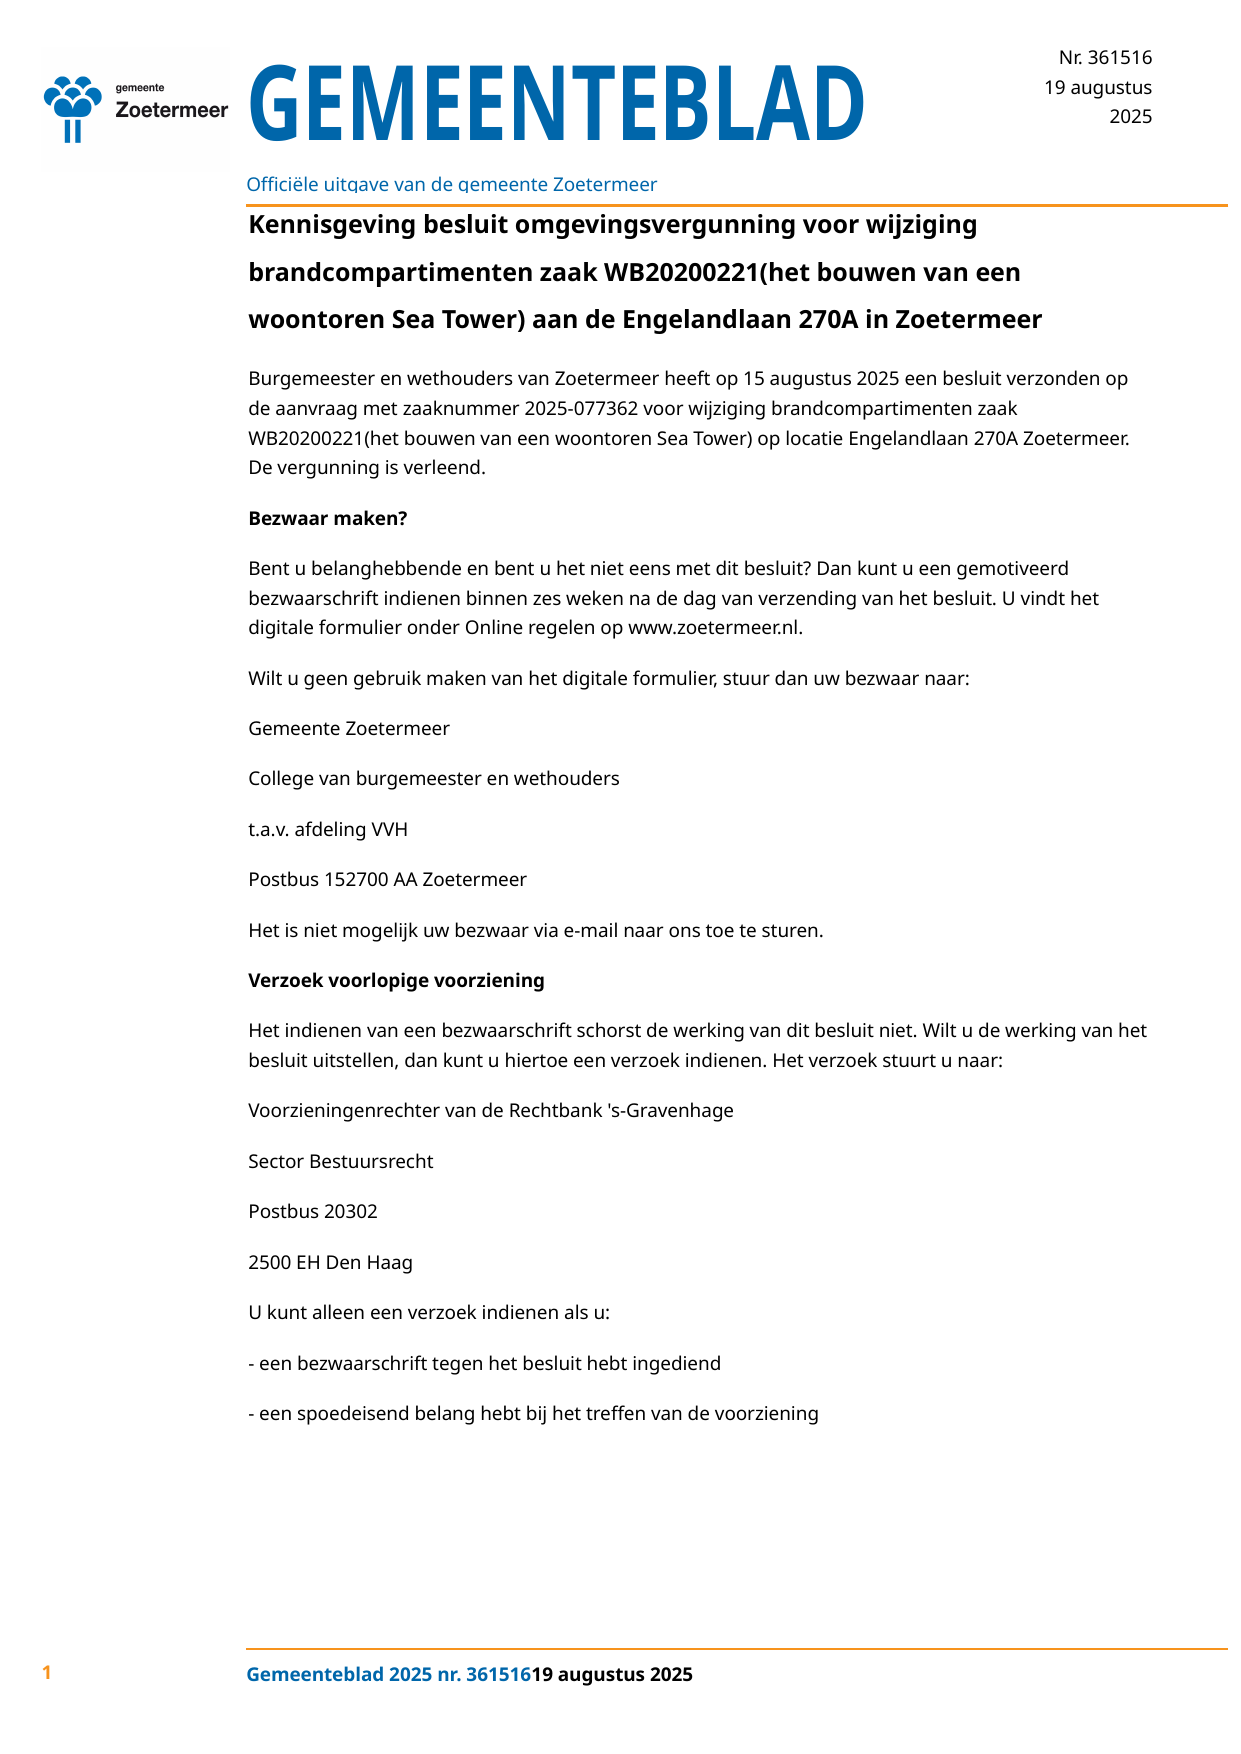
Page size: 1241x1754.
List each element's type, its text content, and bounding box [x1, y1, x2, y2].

text Het is niet mogelijk uw bezwaar via e-mail naar ons toe te sturen. [248, 917, 1152, 942]
text U kunt alleen een verzoek indienen als u: [248, 1299, 1152, 1325]
text Voorzieningenrechter van de Rechtbank 's-Gravenhage [248, 1098, 1152, 1123]
text 2500 EH Den Haag [248, 1249, 1152, 1274]
text - een bezwaarschrift tegen het besluit hebt ingediend [248, 1350, 1152, 1375]
text Sector Bestuursrecht [248, 1148, 1152, 1174]
text Kennisgeving besluit omgevingsvergunning voor wijziging brandcompartimenten zaak WB20200221(het bouwen van een woontoren Sea Tower) aan de Engelandlaan 270A in Zoetermeer [248, 207, 1152, 336]
text Postbus 20302 [248, 1198, 1152, 1224]
text Verzoek voorlopige voorziening [248, 967, 1152, 993]
text College van burgemeester en wethouders [248, 766, 1152, 791]
text t.a.v. afdeling VVH [248, 816, 1152, 842]
text Gemeente Zoetermeer [248, 715, 1152, 741]
text - een spoedeisend belang hebt bij het treffen van de voorziening [248, 1400, 1152, 1426]
text Postbus 152700 AA Zoetermeer [248, 866, 1152, 892]
picture [41, 47, 231, 172]
text Wilt u geen gebruik maken van het digitale formulier, stuur dan uw bezwaar naar: [248, 665, 1152, 690]
text Bent u belanghebbende en bent u het niet eens met dit besluit? Dan kunt u een gemotiveerd bezwaarschrift indienen binnen zes weken na de dag van verzending van het besluit. U vindt het digitale formulier onder Online regelen op www.zoetermeer.nl. [248, 555, 1152, 640]
text Het indienen van een bezwaarschrift schorst de werking van dit besluit niet. Wilt u de werking van het besluit uitstellen, dan kunt u hiertoe een verzoek indienen. Het verzoek stuurt u naar: [248, 1018, 1152, 1073]
text Burgemeester en wethouders van Zoetermeer heeft op 15 augustus 2025 een besluit verzonden op de aanvraag met zaaknummer 2025-077362 voor wijziging brandcompartimenten zaak WB20200221(het bouwen van een woontoren Sea Tower) op locatie Engelandlaan 270A Zoetermeer. De vergunning is verleend. [248, 366, 1152, 480]
text Bezwaar maken? [248, 505, 1152, 530]
